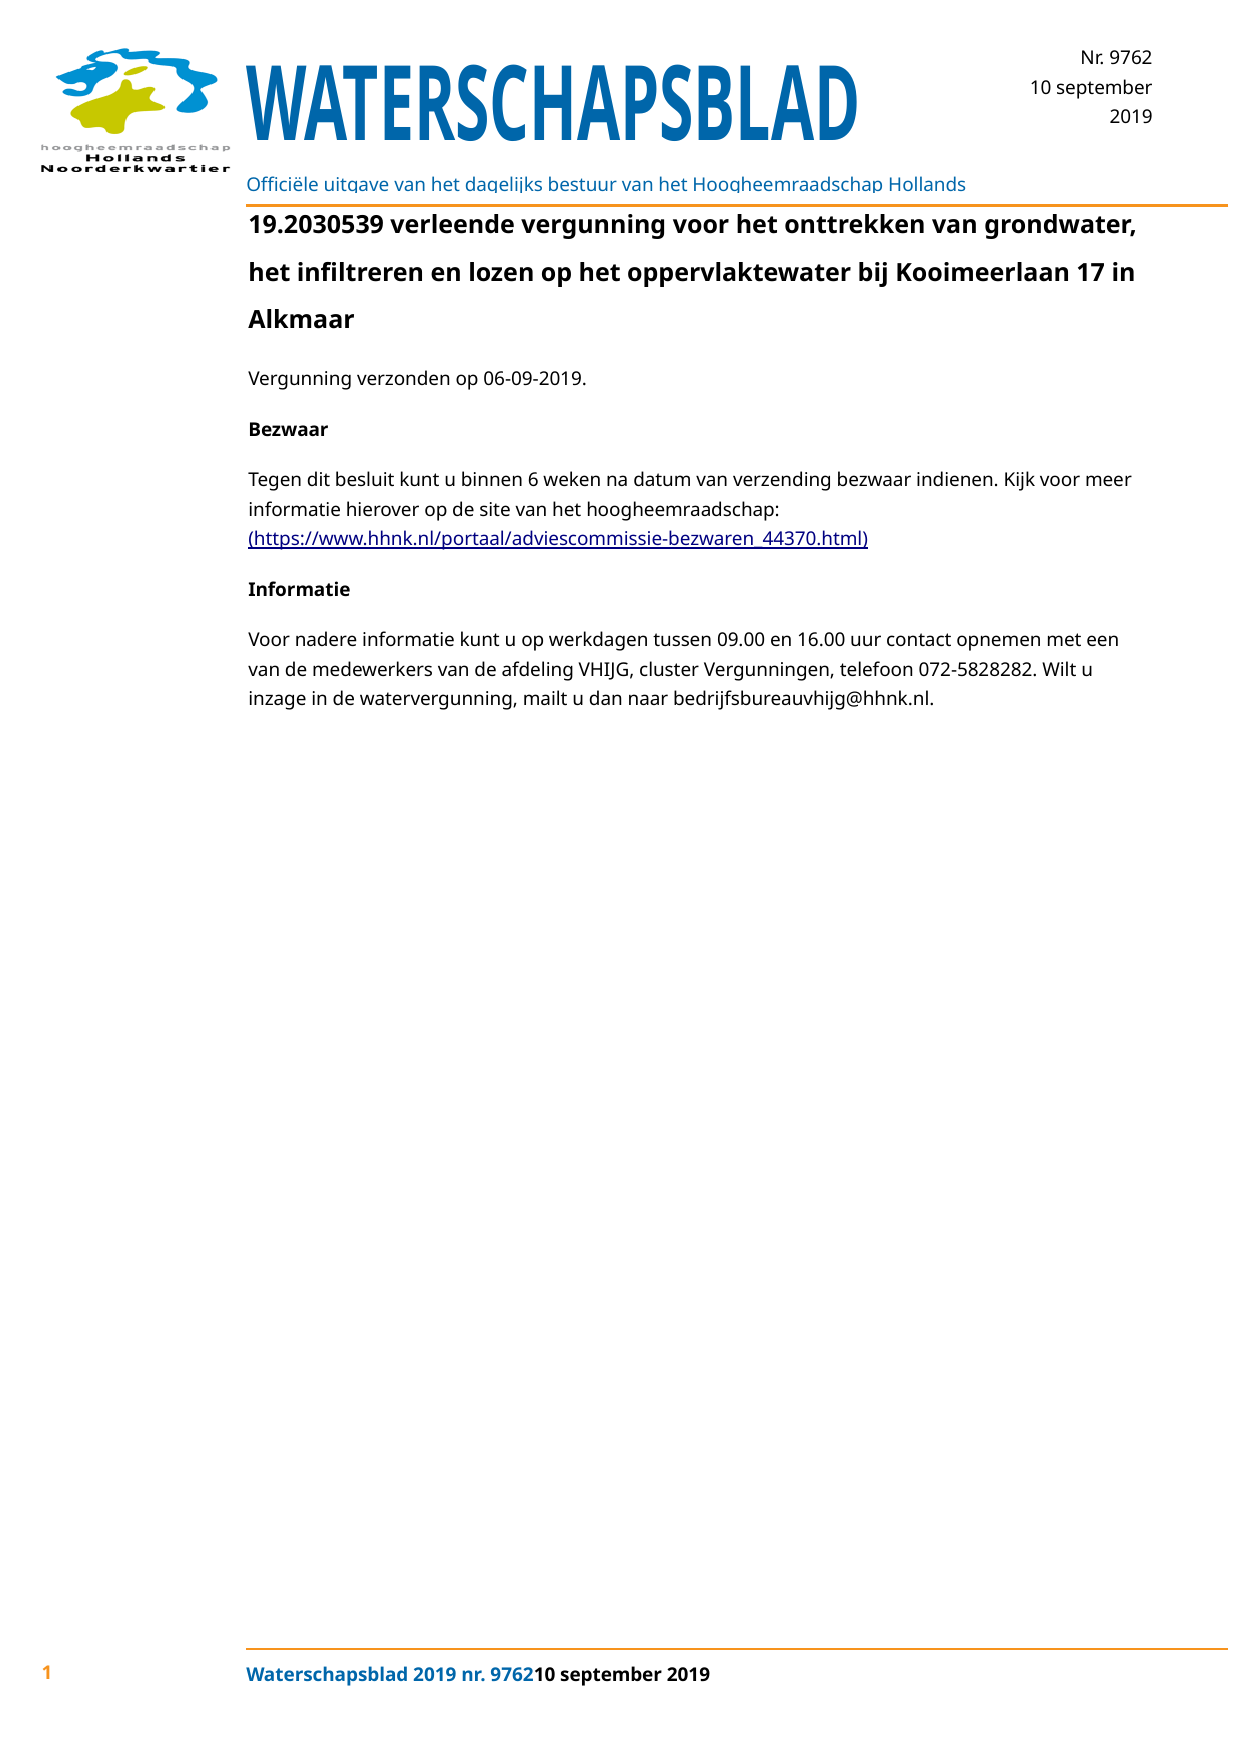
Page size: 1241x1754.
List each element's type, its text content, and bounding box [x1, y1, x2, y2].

text Bezwaar [248, 416, 1152, 442]
text Vergunning verzonden op 06-09-2019. [248, 366, 1152, 391]
text Tegen dit besluit kunt u binnen 6 weken na datum van verzending bezwaar indienen. Kijk voor meer informatie hierover op de site van het hoogheemraadschap: (https://www.hhnk.nl/portaal/adviescommissie-bezwaren_44370.html) [248, 466, 1152, 551]
text Informatie [248, 576, 1152, 602]
picture [41, 47, 231, 172]
text Voor nadere informatie kunt u op werkdagen tussen 09.00 en 16.00 uur contact opnemen met een van de medewerkers van de afdeling VHIJG, cluster Vergunningen, telefoon 072-5828282. Wilt u inzage in de watervergunning, mailt u dan naar bedrijfsbureauvhijg@hhnk.nl. [248, 626, 1152, 711]
text 19.2030539 verleende vergunning voor het onttrekken van grondwater, het infiltreren en lozen op het oppervlaktewater bij Kooimeerlaan 17 in Alkmaar [248, 207, 1152, 336]
